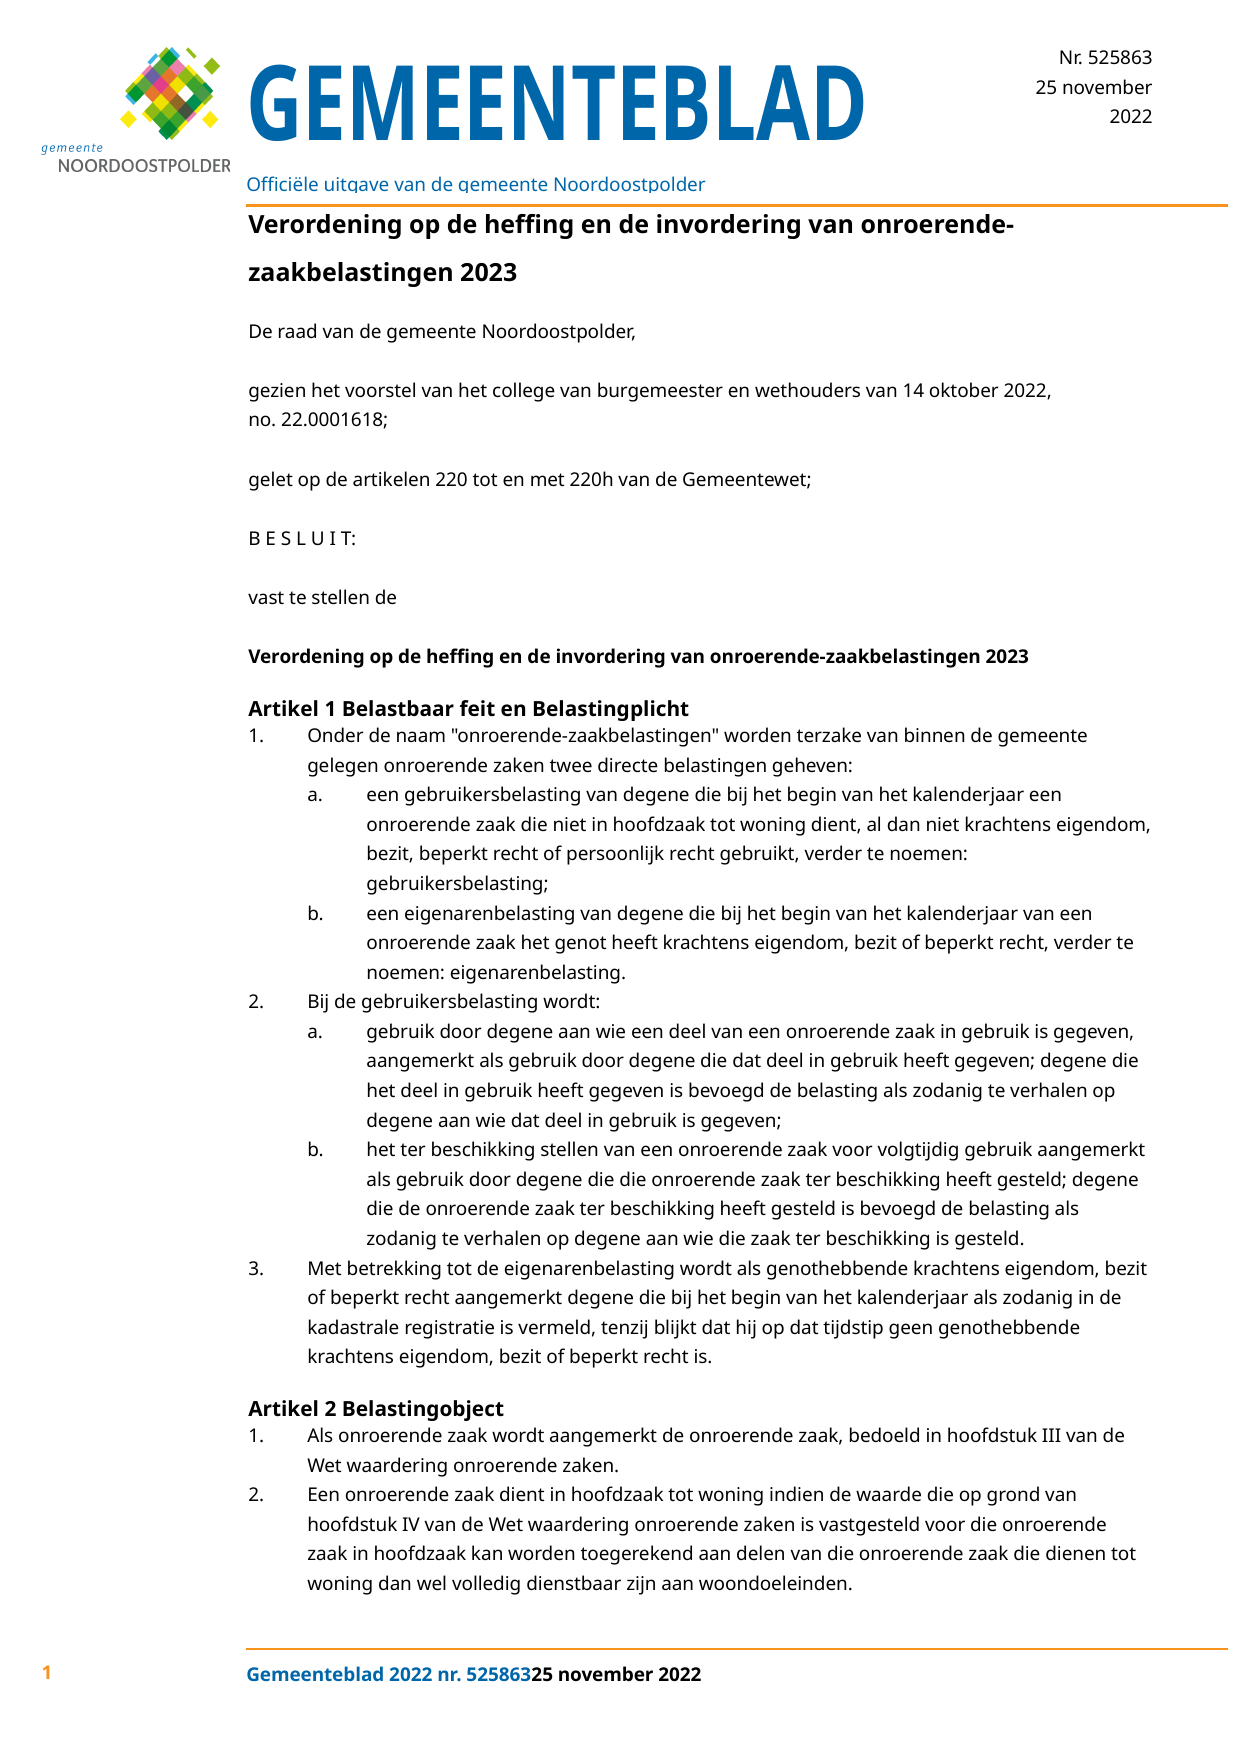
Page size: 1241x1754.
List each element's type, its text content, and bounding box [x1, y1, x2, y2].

text Verordening op de heffing en de invordering van onroerende-zaakbelastingen 2023 [248, 643, 1152, 669]
list Als onroerende zaak wordt aangemerkt de onroerende zaak, bedoeld in hoofdstuk III van de Wet waardering onroerende zaken. [248, 1422, 1152, 1478]
list gebruik door degene aan wie een deel van een onroerende zaak in gebruik is gegeven, aangemerkt als gebruik door degene die dat deel in gebruik heeft gegeven; degene die het deel in gebruik heeft gegeven is bevoegd de belasting als zodanig te verhalen op degene aan wie dat deel in gebruik is gegeven; [307, 1018, 1152, 1132]
text vast te stellen de [248, 584, 1152, 610]
text Artikel 1 Belastbaar feit en Belastingplicht [248, 694, 1152, 722]
list een eigenarenbelasting van degene die bij het begin van het kalenderjaar van een onroerende zaak het genot heeft krachtens eigendom, bezit of beperkt recht, verder te noemen: eigenarenbelasting. [307, 900, 1152, 984]
list een gebruikersbelasting van degene die bij het begin van het kalenderjaar een onroerende zaak die niet in hoofdzaak tot woning dient, al dan niet krachtens eigendom, bezit, beperkt recht of persoonlijk recht gebruikt, verder te noemen: gebruikersbelasting; [307, 781, 1152, 896]
text no. 22.0001618; [248, 407, 1152, 432]
text gezien het voorstel van het college van burgemeester en wethouders van 14 oktober 2022, [248, 377, 1152, 403]
list het ter beschikking stellen van een onroerende zaak voor volgtijdig gebruik aangemerkt als gebruik door degene die die onroerende zaak ter beschikking heeft gesteld; degene die de onroerende zaak ter beschikking heeft gesteld is bevoegd de belasting als zodanig te verhalen op degene aan wie die zaak ter beschikking is gesteld. [307, 1136, 1152, 1251]
list Met betrekking tot de eigenarenbelasting wordt als genothebbende krachtens eigendom, bezit of beperkt recht aangemerkt degene die bij het begin van het kalenderjaar als zodanig in de kadastrale registratie is vermeld, tenzij blijkt dat hij op dat tijdstip geen genothebbende krachtens eigendom, bezit of beperkt recht is. [248, 1255, 1152, 1369]
text De raad van de gemeente Noordoostpolder, [248, 318, 1152, 344]
text B E S L U I T: [248, 525, 1152, 551]
text Verordening op de heffing en de invordering van onroerende-zaakbelastingen 2023 [248, 207, 1152, 288]
list Onder de naam "onroerende-zaakbelastingen" worden terzake van binnen de gemeente gelegen onroerende zaken twee directe belastingen geheven: [248, 722, 1152, 777]
picture [41, 47, 231, 172]
text Artikel 2 Belastingobject [248, 1394, 1152, 1422]
text gelet op de artikelen 220 tot en met 220h van de Gemeentewet; [248, 466, 1152, 492]
list Bij de gebruikersbelasting wordt: [248, 988, 1152, 1014]
list Een onroerende zaak dient in hoofdzaak tot woning indien de waarde die op grond van hoofdstuk IV van de Wet waardering onroerende zaken is vastgesteld voor die onroerende zaak in hoofdzaak kan worden toegerekend aan delen van die onroerende zaak die dienen tot woning dan wel volledig dienstbaar zijn aan woondoeleinden. [248, 1481, 1152, 1596]
